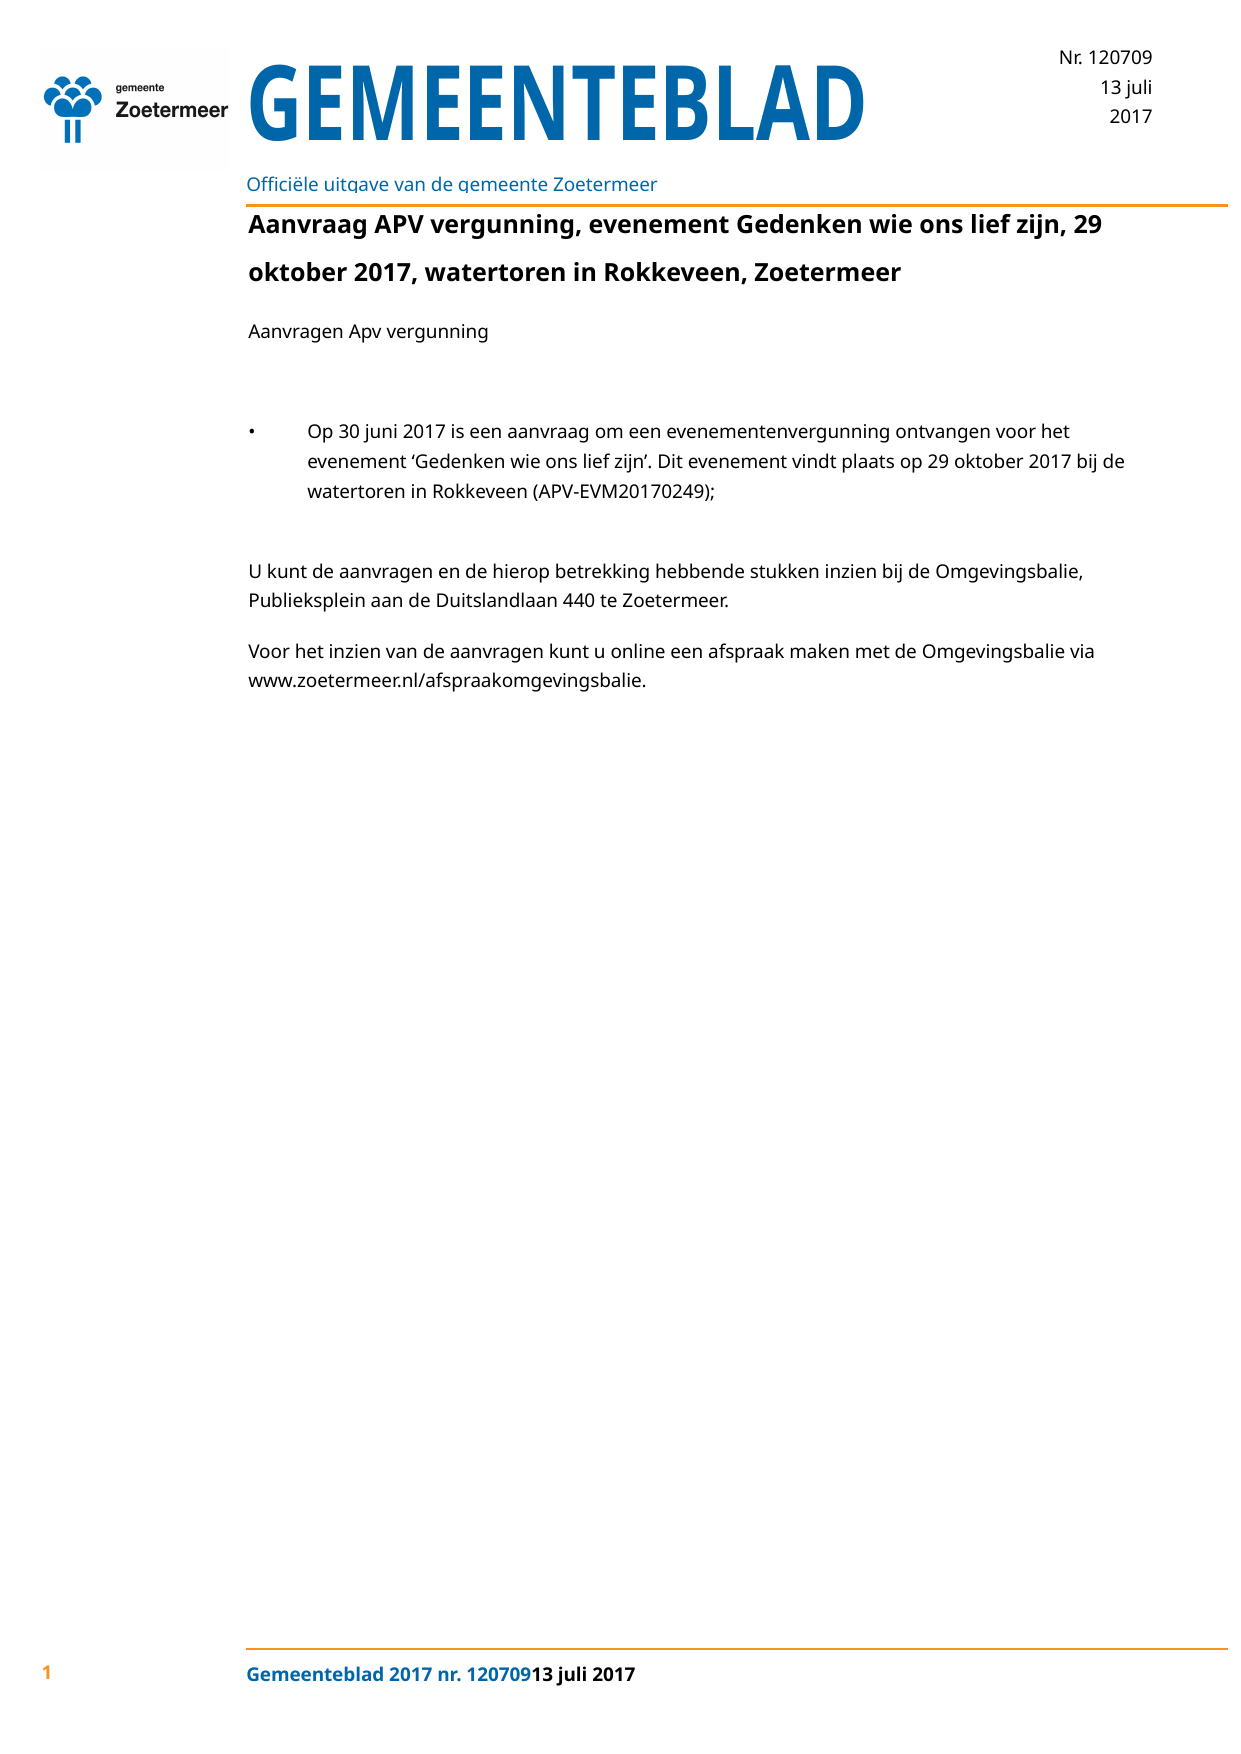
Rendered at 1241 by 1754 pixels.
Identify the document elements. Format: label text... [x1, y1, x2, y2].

text U kunt de aanvragen en de hierop betrekking hebbende stukken inzien bij de Omgevingsbalie, Publieksplein aan de Duitslandlaan 440 te Zoetermeer. [248, 558, 1152, 613]
text Voor het inzien van de aanvragen kunt u online een afspraak maken met de Omgevingsbalie via www.zoetermeer.nl/afspraakomgevingsbalie. [248, 638, 1152, 693]
text Aanvraag APV vergunning, evenement Gedenken wie ons lief zijn, 29 oktober 2017, watertoren in Rokkeveen, Zoetermeer [248, 207, 1152, 288]
text Aanvragen Apv vergunning [248, 318, 1152, 344]
picture [41, 47, 231, 172]
list Op 30 juni 2017 is een aanvraag om een evenementenvergunning ontvangen voor het evenement ‘Gedenken wie ons lief zijn’. Dit evenement vindt plaats op 29 oktober 2017 bij de watertoren in Rokkeveen (APV-EVM20170249); [248, 419, 1152, 504]
